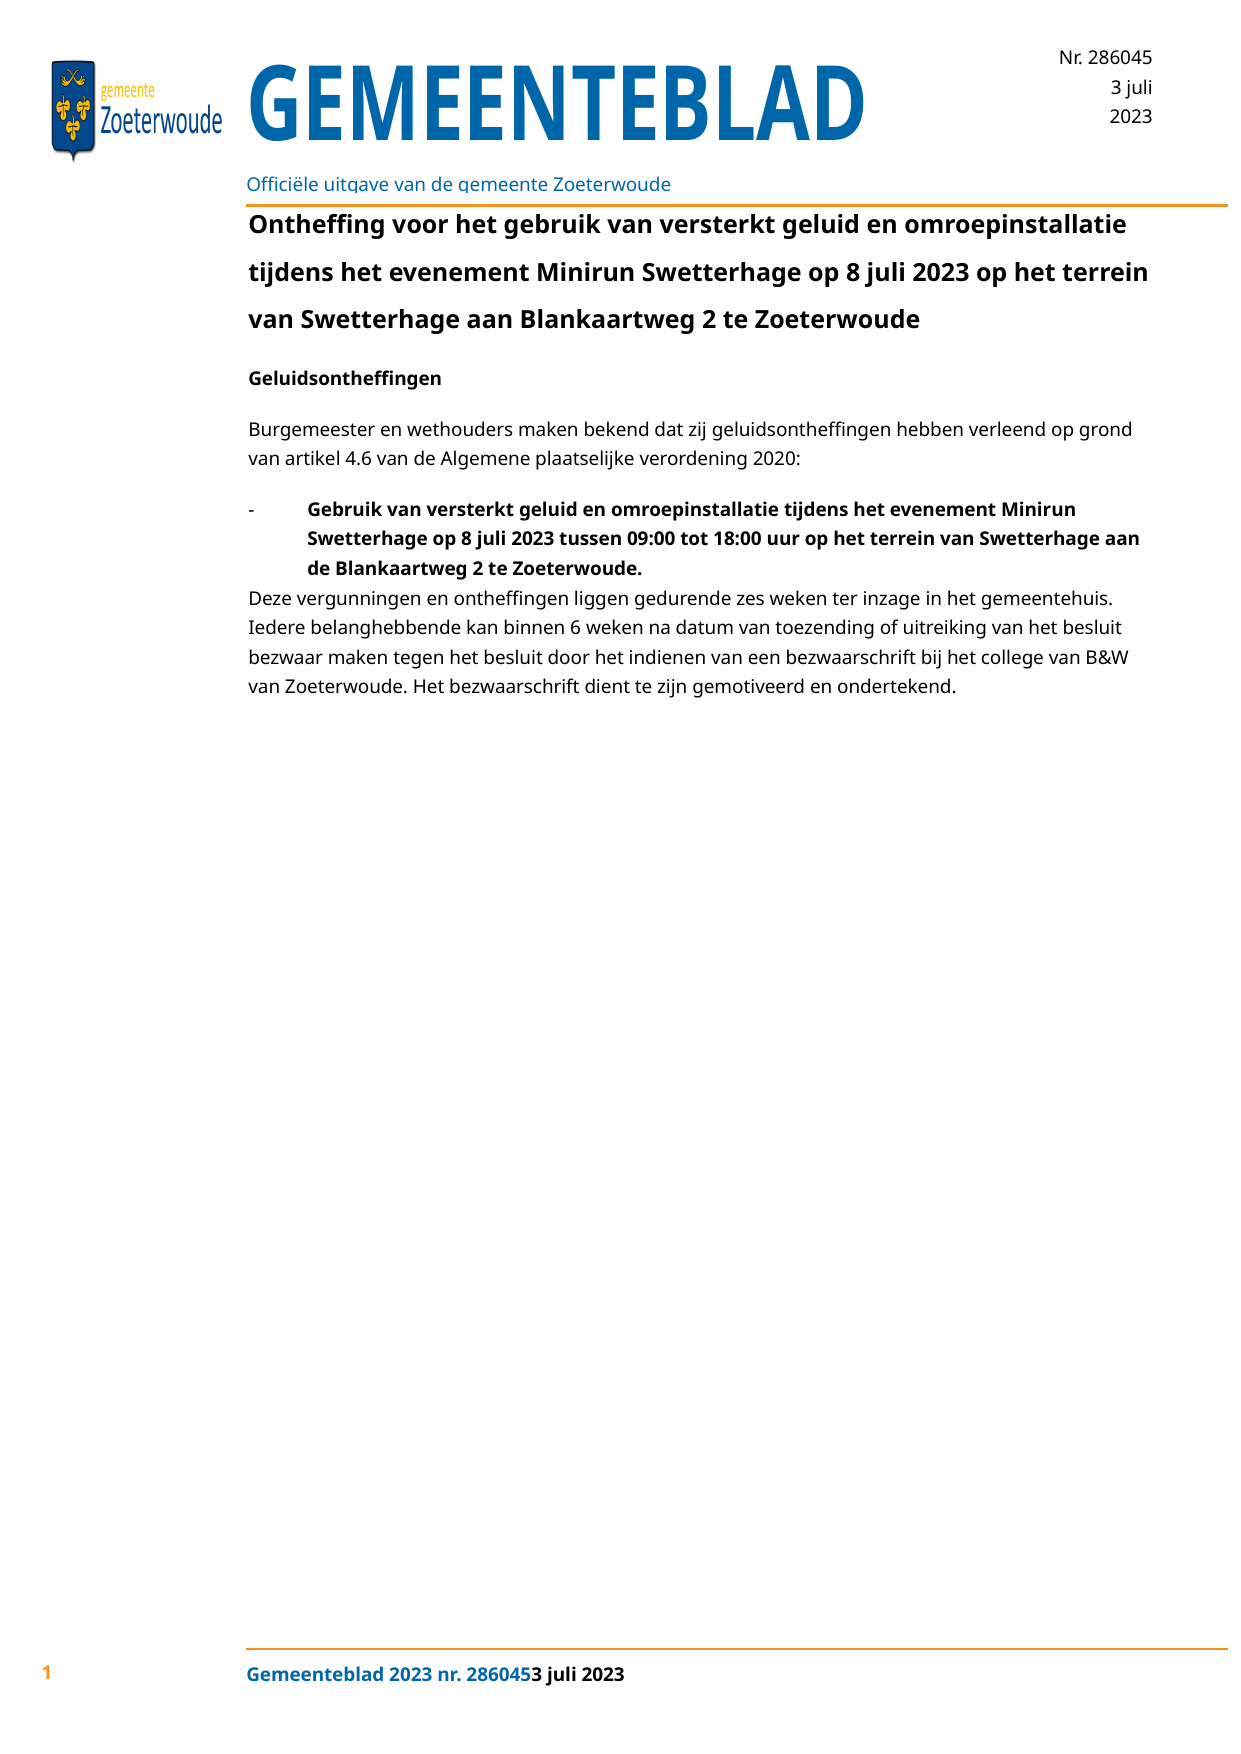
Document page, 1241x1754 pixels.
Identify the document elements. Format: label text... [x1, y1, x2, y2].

text Ontheffing voor het gebruik van versterkt geluid en omroepinstallatie tijdens het evenement Minirun Swetterhage op 8 juli 2023 op het terrein van Swetterhage aan Blankaartweg 2 te Zoeterwoude [248, 207, 1152, 336]
text Deze vergunningen en ontheffingen liggen gedurende zes weken ter inzage in het gemeentehuis. Iedere belanghebbende kan binnen 6 weken na datum van toezending of uitreiking van het besluit bezwaar maken tegen het besluit door het indienen van een bezwaarschrift bij het college van B&W van Zoeterwoude. Het bezwaarschrift dient te zijn gemotiveerd en ondertekend. [248, 585, 1152, 699]
picture [41, 47, 231, 172]
text Geluidsontheffingen [248, 366, 1152, 391]
text Burgemeester en wethouders maken bekend dat zij geluidsontheffingen hebben verleend op grond van artikel 4.6 van de Algemene plaatselijke verordening 2020: [248, 416, 1152, 471]
list Gebruik van versterkt geluid en omroepinstallatie tijdens het evenement Minirun Swetterhage op 8 juli 2023 tussen 09:00 tot 18:00 uur op het terrein van Swetterhage aan de Blankaartweg 2 te Zoeterwoude. [248, 496, 1152, 581]
